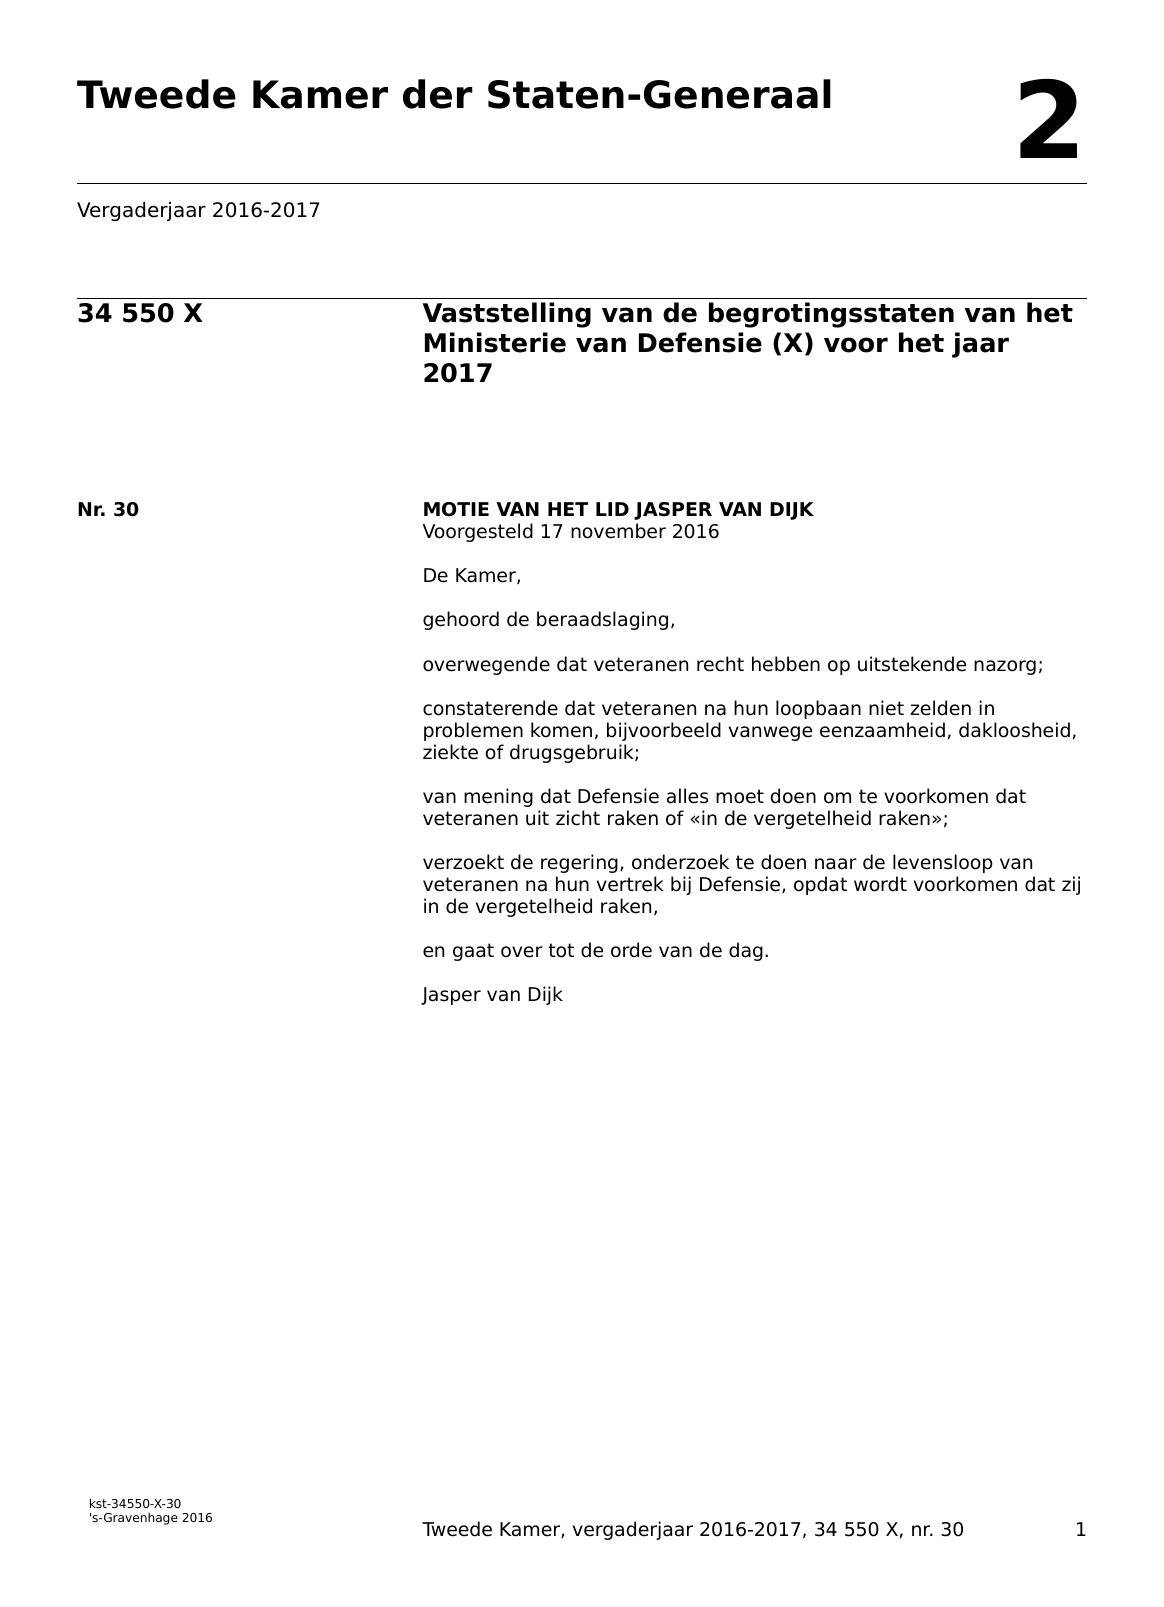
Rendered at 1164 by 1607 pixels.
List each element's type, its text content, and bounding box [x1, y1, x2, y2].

table_cell Vergaderjaar 2016-2017 [77, 184, 1087, 298]
text constaterende dat veteranen na hun loopbaan niet zelden in problemen komen, bijvoorbeeld vanwege eenzaamheid, dakloosheid, ziekte of drugsgebruik; [422, 698, 1087, 764]
text en gaat over tot de orde van de dag. [422, 940, 1087, 962]
text verzoekt de regering, onderzoek te doen naar de levensloop van veteranen na hun vertrek bij Defensie, opdat wordt voorkomen dat zij in de vergetelheid raken, [422, 852, 1087, 918]
text gehoord de beraadslaging, [422, 609, 1087, 631]
text kst-34550-X-30 [88, 1497, 323, 1511]
text van mening dat Defensie alles moet doen om te voorkomen dat veteranen uit zicht raken of «in de vergetelheid raken»; [422, 786, 1087, 830]
text overwegende dat veteranen recht hebben op uitstekende nazorg; [422, 653, 1087, 676]
subtitle Nr. 30 MOTIE VAN HET LID JASPER VAN DIJK [77, 499, 1087, 521]
table_header Tweede Kamer der Staten-Generaal [77, 59, 886, 183]
text 's-Gravenhage 2016 [88, 1511, 323, 1525]
text Voorgesteld 17 november 2016 [422, 521, 1087, 543]
subtitle 34 550 X Vaststelling van de begrotingsstaten van het Ministerie van Defensie (X) voor het jaar 2017 [77, 299, 1087, 388]
table_header 2 [886, 59, 1087, 183]
text De Kamer, [422, 565, 1087, 587]
text Jasper van Dijk [422, 984, 1087, 1006]
